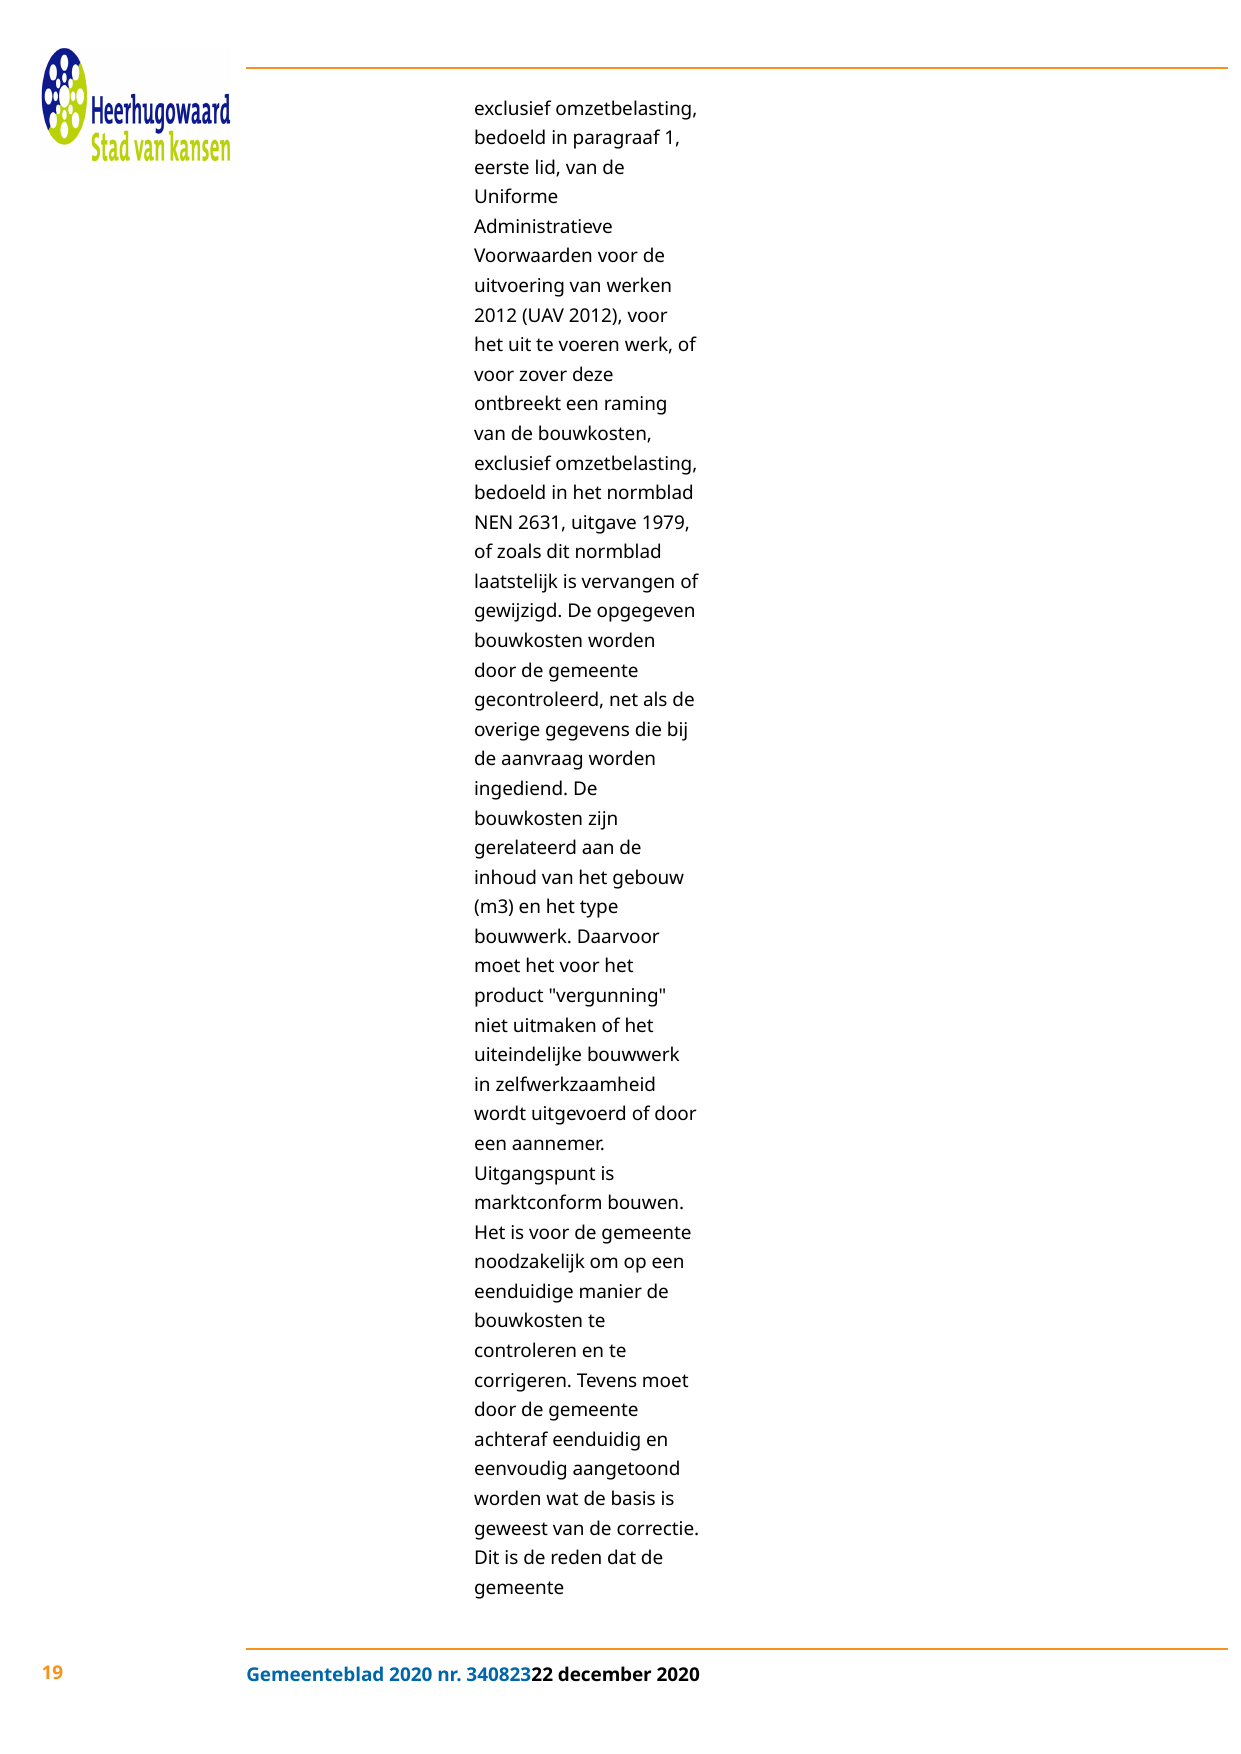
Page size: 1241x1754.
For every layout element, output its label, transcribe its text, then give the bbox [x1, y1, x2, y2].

table_cell exclusief omzetbelasting, bedoeld in paragraaf 1, eerste lid, van de Uniforme Administratieve Voorwaarden voor de uitvoering van werken 2012 (UAV 2012), voor het uit te voeren werk, of voor zover deze ontbreekt een raming van de bouwkosten, exclusief omzetbelasting, bedoeld in het normblad NEN 2631, uitgave 1979, of zoals dit normblad laatstelijk is vervangen of gewijzigd. De opgegeven bouwkosten worden door de gemeente gecontroleerd, net als de overige gegevens die bij de aanvraag worden ingediend. De bouwkosten zijn gerelateerd aan de inhoud van het gebouw (m3) en het type bouwwerk. Daarvoor moet het voor het product "vergunning" niet uitmaken of het uiteindelijke bouwwerk in zelfwerkzaamheid wordt uitgevoerd of door een aannemer. Uitgangspunt is marktconform bouwen. Het is voor de gemeente noodzakelijk om op een eenduidige manier de bouwkosten te controleren en te corrigeren. Tevens moet door de gemeente achteraf eenduidig en eenvoudig aangetoond worden wat de basis is geweest van de correctie. Dit is de reden dat de gemeente [474, 95, 700, 1600]
picture [41, 47, 231, 172]
table_cell [926, 95, 1152, 1600]
table_cell [700, 95, 926, 1600]
table_cell [248, 95, 474, 1600]
